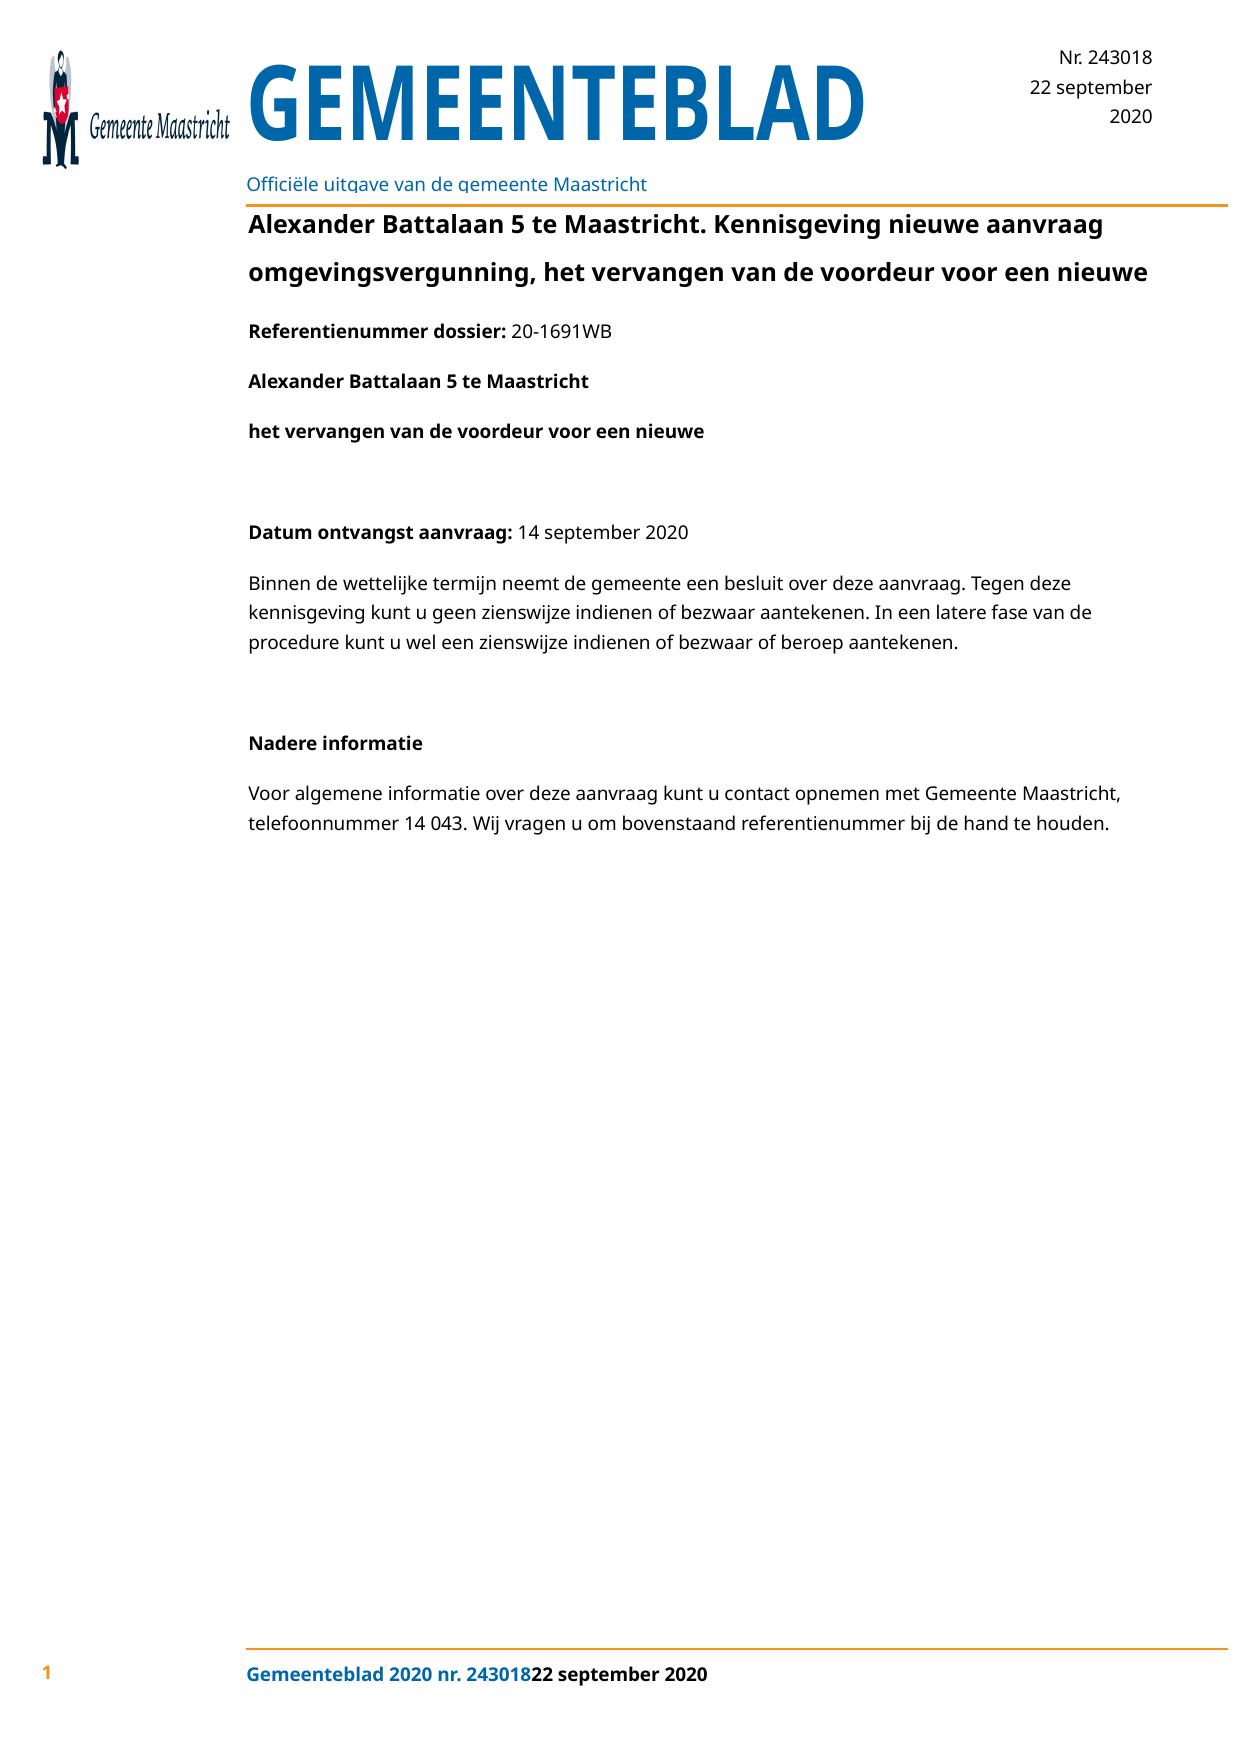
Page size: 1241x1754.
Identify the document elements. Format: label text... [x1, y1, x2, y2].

text Binnen de wettelijke termijn neemt de gemeente een besluit over deze aanvraag. Tegen deze kennisgeving kunt u geen zienswijze indienen of bezwaar aantekenen. In een latere fase van de procedure kunt u wel een zienswijze indienen of bezwaar of beroep aantekenen. [248, 570, 1152, 655]
text Referentienummer dossier: 20-1691WB [248, 318, 1152, 344]
text het vervangen van de voordeur voor een nieuwe [248, 419, 1152, 444]
text Voor algemene informatie over deze aanvraag kunt u contact opnemen met Gemeente Maastricht, telefoonnummer 14 043. Wij vragen u om bovenstaand referentienummer bij de hand te houden. [248, 780, 1152, 836]
picture [41, 47, 231, 172]
text Nadere informatie [248, 730, 1152, 756]
text Alexander Battalaan 5 te Maastricht [248, 368, 1152, 394]
text Datum ontvangst aanvraag: 14 september 2020 [248, 519, 1152, 545]
text Alexander Battalaan 5 te Maastricht. Kennisgeving nieuwe aanvraag omgevingsvergunning, het vervangen van de voordeur voor een nieuwe [248, 207, 1152, 288]
